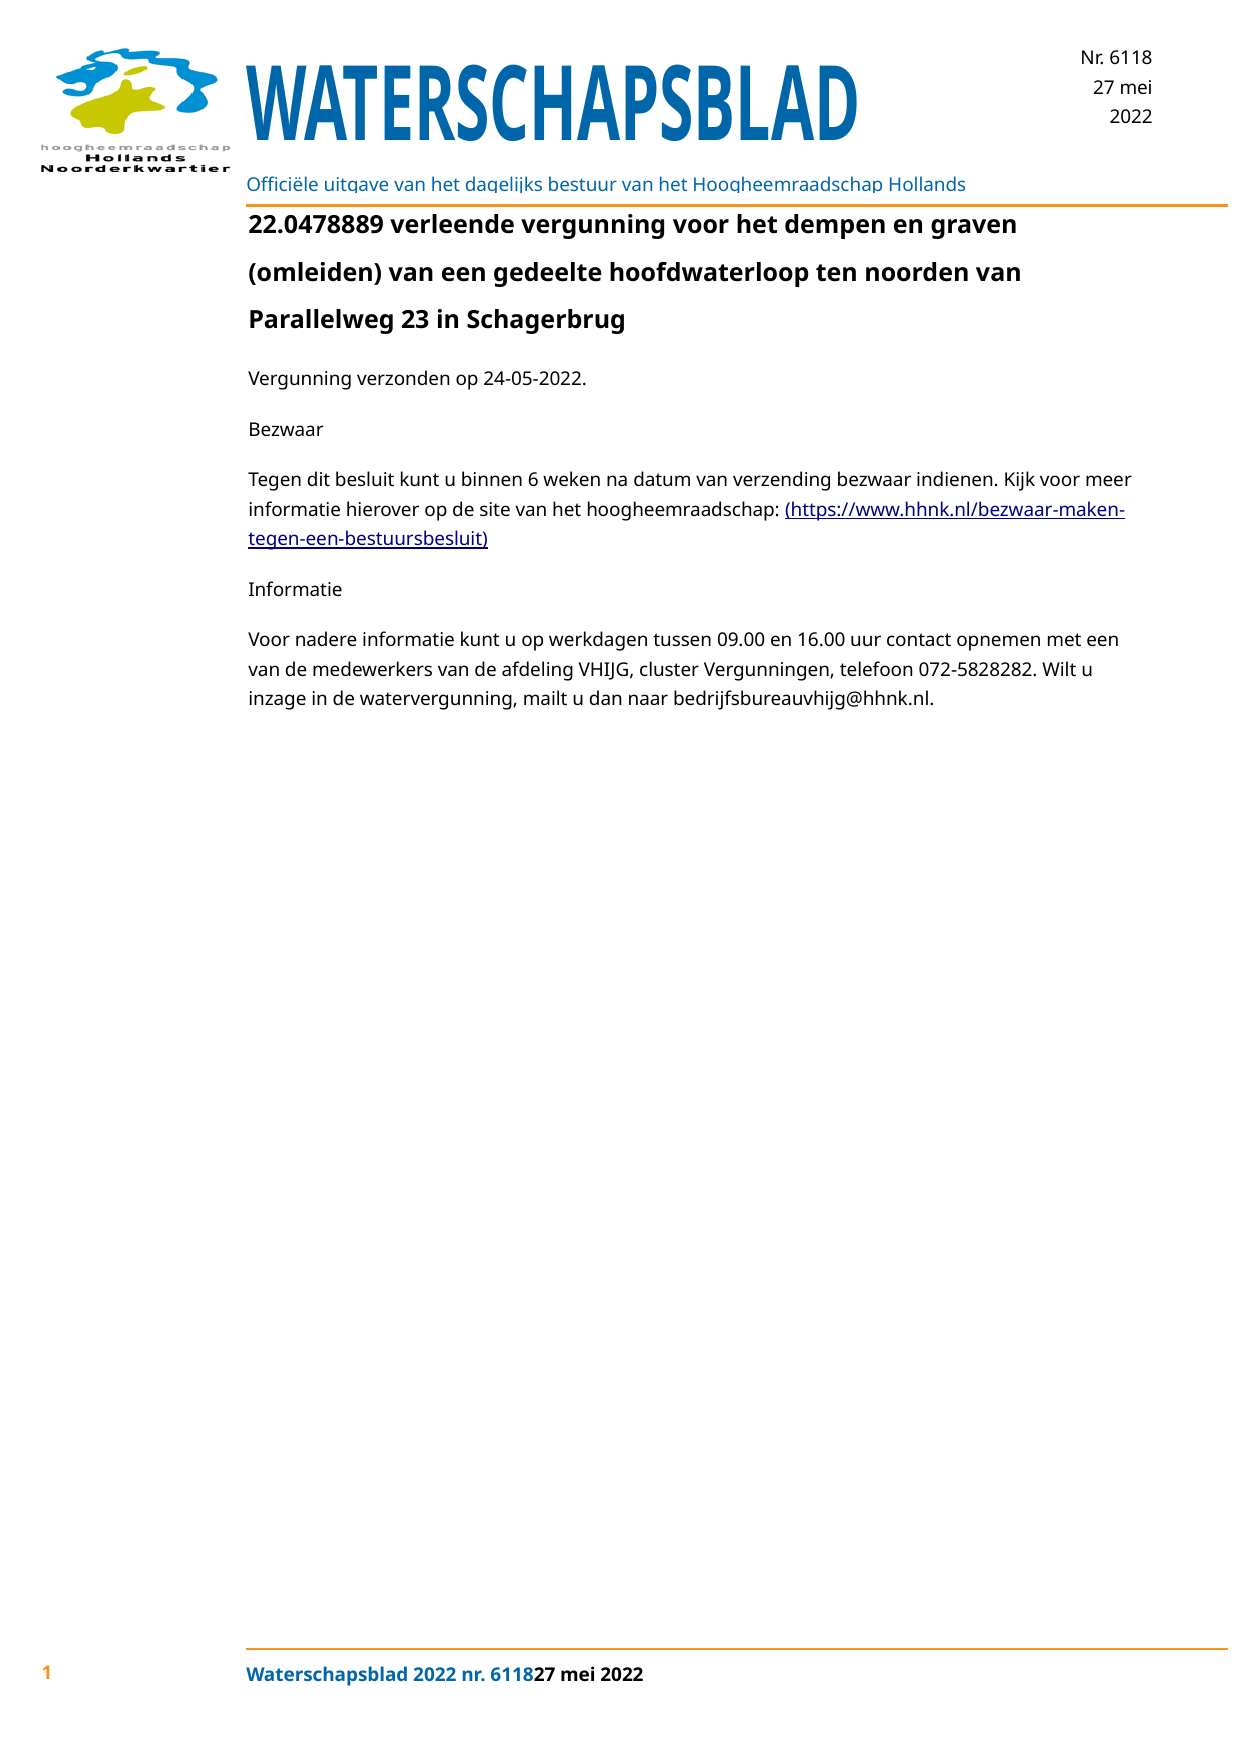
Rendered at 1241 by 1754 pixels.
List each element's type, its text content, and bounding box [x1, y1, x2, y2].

text Bezwaar [248, 416, 1152, 442]
text Voor nadere informatie kunt u op werkdagen tussen 09.00 en 16.00 uur contact opnemen met een van de medewerkers van de afdeling VHIJG, cluster Vergunningen, telefoon 072-5828282. Wilt u inzage in de watervergunning, mailt u dan naar bedrijfsbureauvhijg@hhnk.nl. [248, 626, 1152, 711]
text 22.0478889 verleende vergunning voor het dempen en graven (omleiden) van een gedeelte hoofdwaterloop ten noorden van Parallelweg 23 in Schagerbrug [248, 207, 1152, 336]
text Tegen dit besluit kunt u binnen 6 weken na datum van verzending bezwaar indienen. Kijk voor meer informatie hierover op de site van het hoogheemraadschap: (https://www.hhnk.nl/bezwaar-maken-tegen-een-bestuursbesluit) [248, 466, 1152, 551]
text Vergunning verzonden op 24-05-2022. [248, 366, 1152, 391]
text Informatie [248, 576, 1152, 602]
picture [41, 47, 231, 172]
